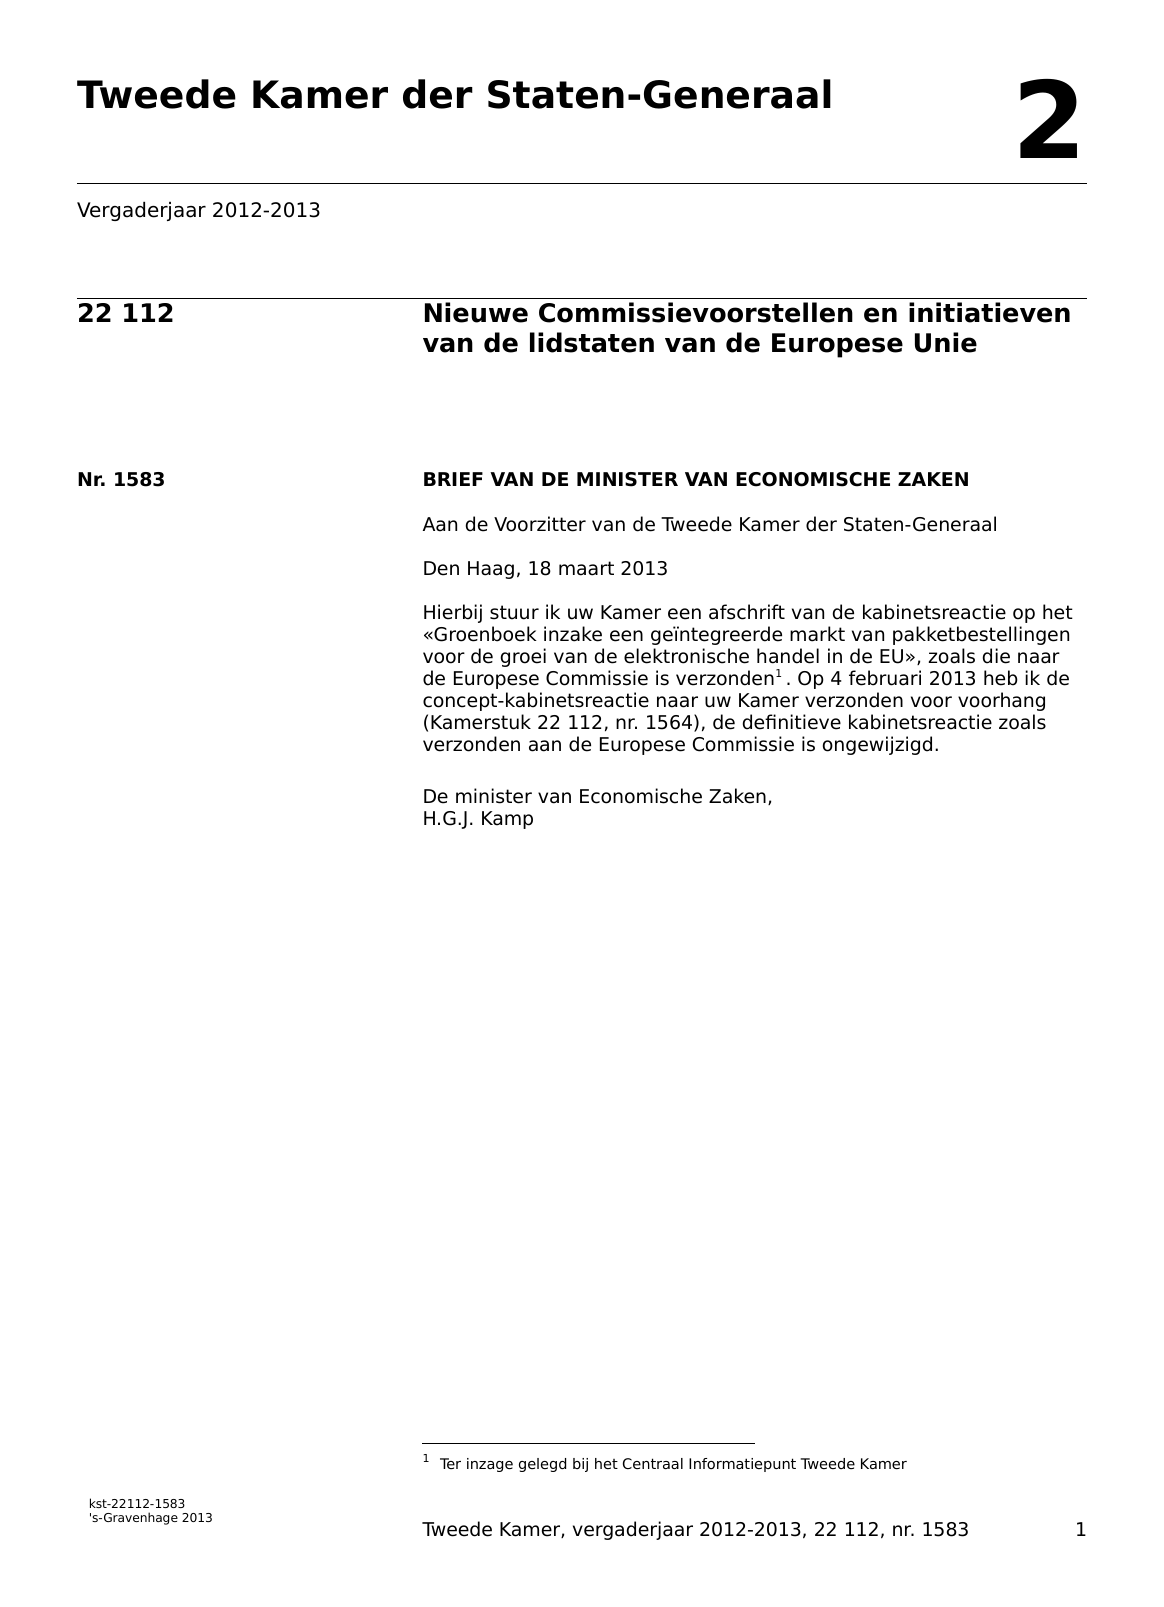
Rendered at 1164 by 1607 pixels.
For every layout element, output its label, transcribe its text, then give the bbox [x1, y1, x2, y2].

subtitle Nr. 1583 BRIEF VAN DE MINISTER VAN ECONOMISCHE ZAKEN [77, 469, 1087, 491]
table_header 2 [886, 59, 1087, 183]
subtitle 22 112 Nieuwe Commissievoorstellen en initiatieven van de lidstaten van de Europese Unie [77, 299, 1087, 358]
text Ter inzage gelegd bij het Centraal Informatiepunt Tweede Kamer [422, 1452, 1087, 1474]
text De minister van Economische Zaken, H.G.J. Kamp [422, 786, 1087, 830]
text Den Haag, 18 maart 2013 [422, 558, 1087, 580]
table_header Tweede Kamer der Staten-Generaal [77, 59, 886, 183]
text kst-22112-1583 [88, 1497, 323, 1511]
text Hierbij stuur ik uw Kamer een afschrift van de kabinetsreactie op het «Groenboek inzake een geïntegreerde markt van pakketbestellingen voor de groei van de elektronische handel in de EU», zoals die naar de Europese Commissie is verzonden. Op 4 februari 2013 heb ik de concept-kabinetsreactie naar uw Kamer verzonden voor voorhang (Kamerstuk 22 112, nr. 1564), de definitieve kabinetsreactie zoals verzonden aan de Europese Commissie is ongewijzigd. [422, 602, 1087, 756]
text 's-Gravenhage 2013 [88, 1511, 323, 1525]
table_cell Vergaderjaar 2012-2013 [77, 184, 1087, 298]
text Aan de Voorzitter van de Tweede Kamer der Staten-Generaal [422, 513, 1087, 536]
